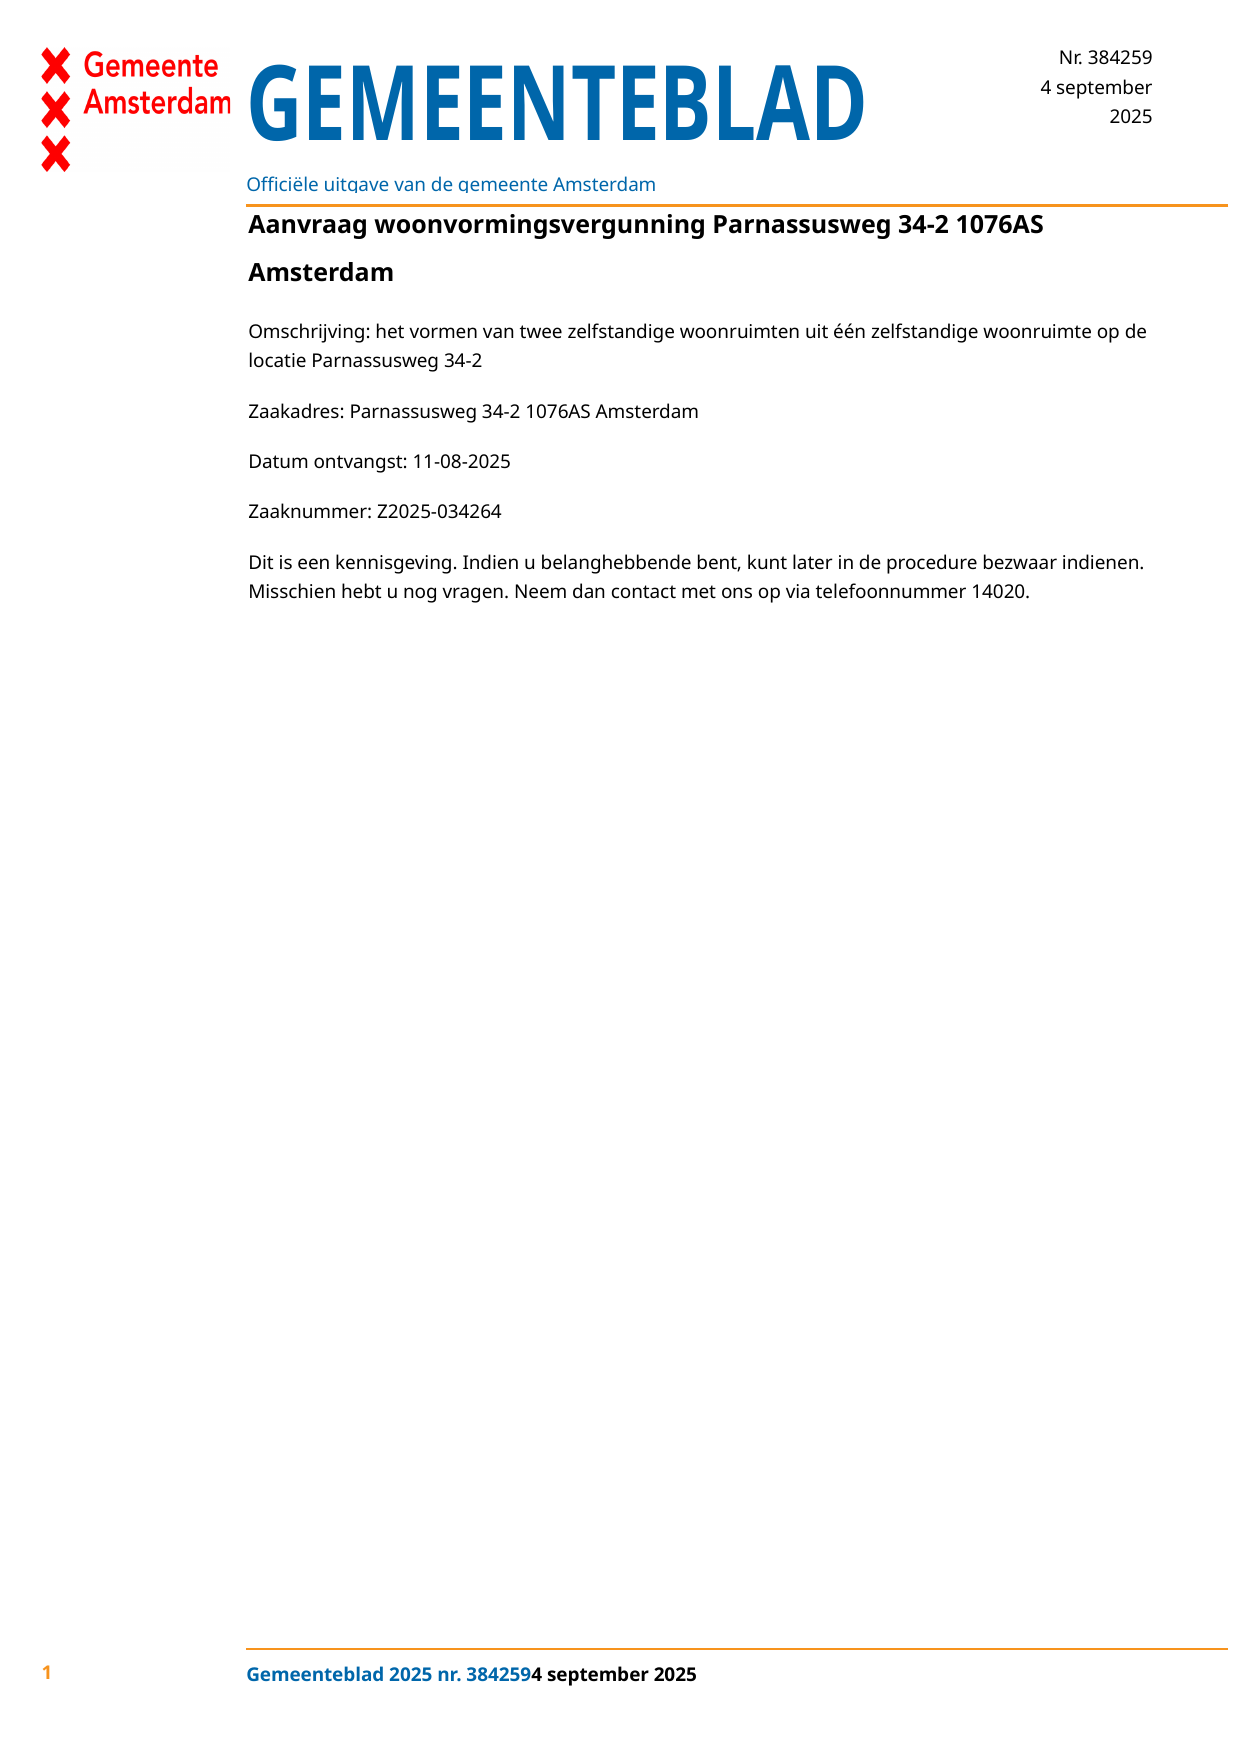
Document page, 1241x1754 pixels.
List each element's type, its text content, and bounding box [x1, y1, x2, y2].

text Datum ontvangst: 11-08-2025 [248, 448, 1152, 474]
text Dit is een kennisgeving. Indien u belanghebbende bent, kunt later in de procedure bezwaar indienen. Misschien hebt u nog vragen. Neem dan contact met ons op via telefoonnummer 14020. [248, 549, 1152, 604]
text Zaakadres: Parnassusweg 34-2 1076AS Amsterdam [248, 398, 1152, 424]
text Aanvraag woonvormingsvergunning Parnassusweg 34-2 1076AS Amsterdam [248, 207, 1152, 288]
text Omschrijving: het vormen van twee zelfstandige woonruimten uit één zelfstandige woonruimte op de locatie Parnassusweg 34-2 [248, 318, 1152, 373]
picture [41, 47, 231, 172]
text Zaaknummer: Z2025-034264 [248, 499, 1152, 524]
